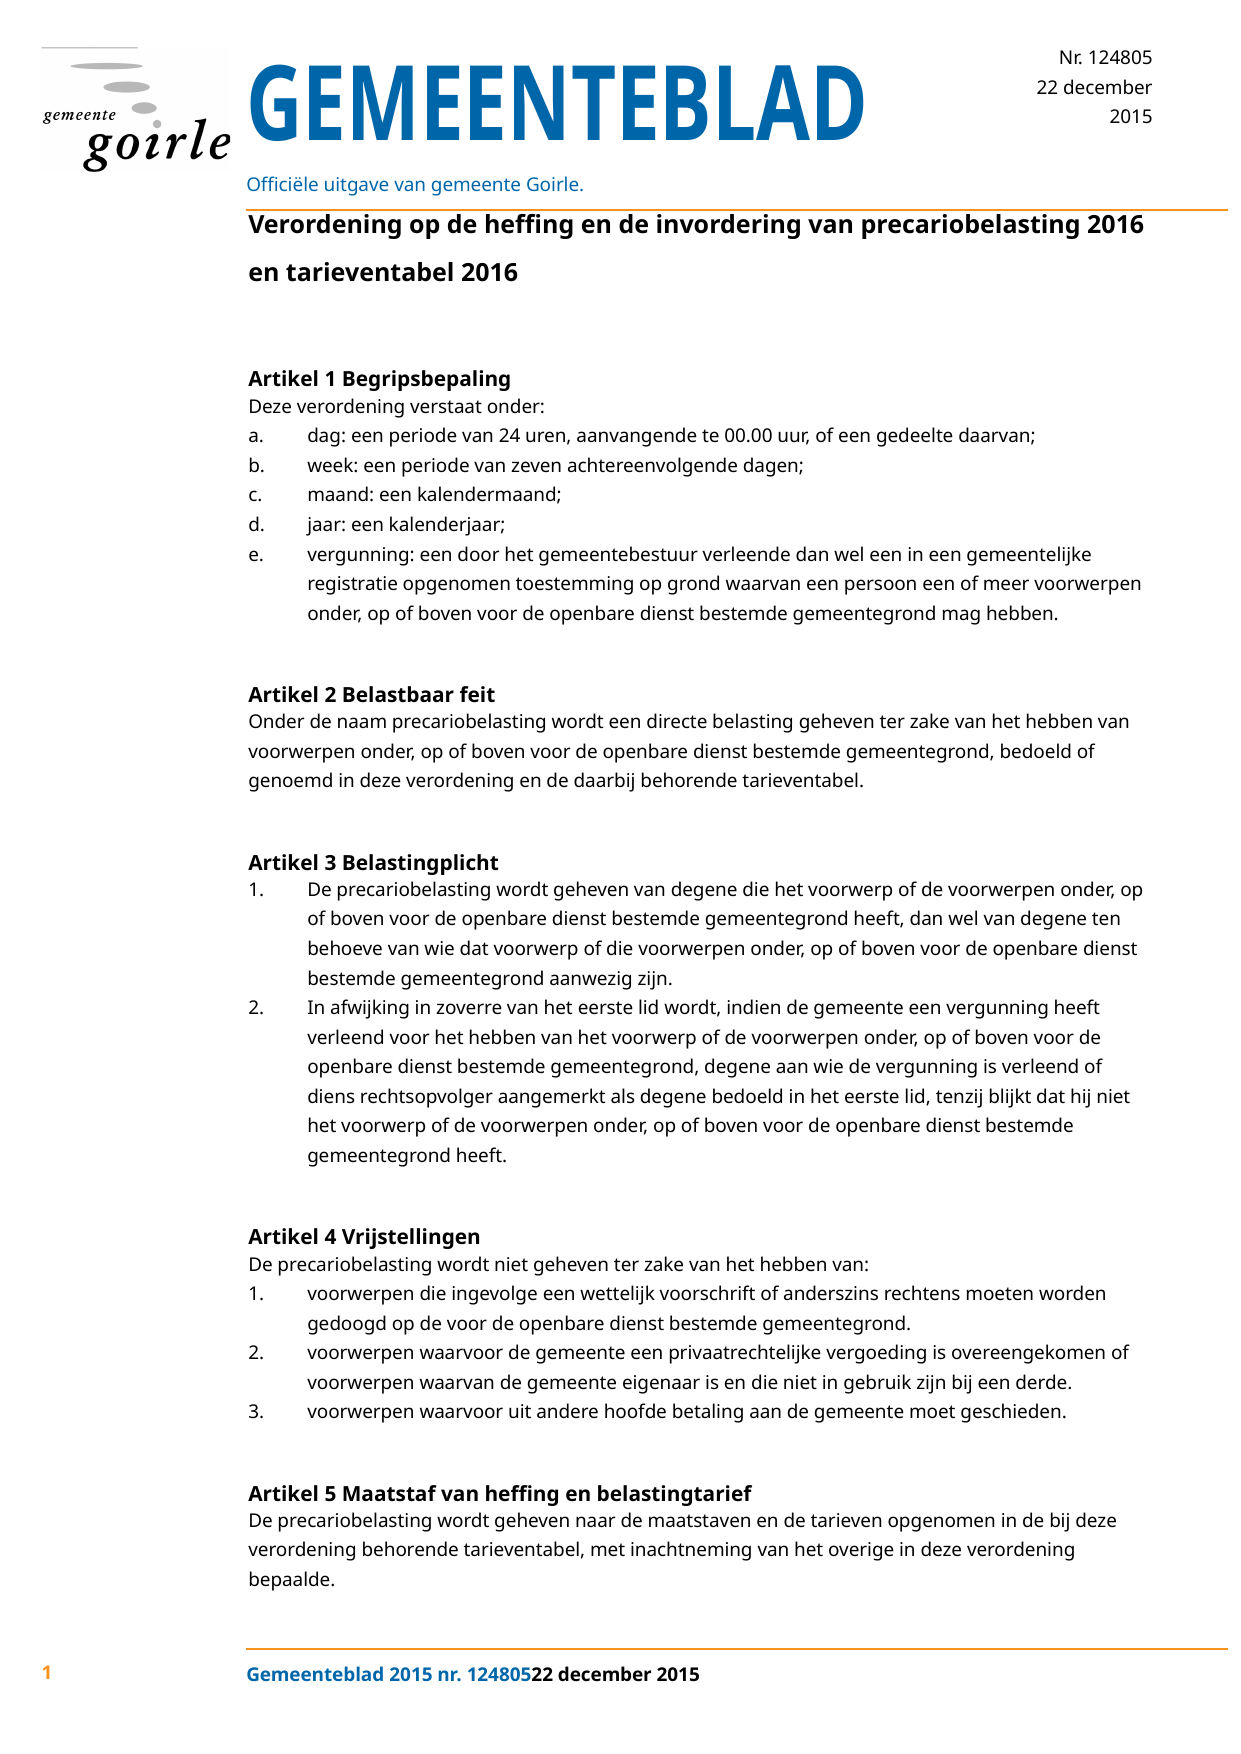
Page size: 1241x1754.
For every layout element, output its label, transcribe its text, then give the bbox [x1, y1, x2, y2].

text Onder de naam precariobelasting wordt een directe belasting geheven ter zake van het hebben van voorwerpen onder, op of boven voor de openbare dienst bestemde gemeentegrond, bedoeld of genoemd in deze verordening en de daarbij behorende tarieventabel. [248, 708, 1152, 793]
text Artikel 1 Begripsbepaling [248, 364, 1152, 393]
text Deze verordening verstaat onder: [248, 393, 1152, 419]
text De precariobelasting wordt geheven naar de maatstaven en de tarieven opgenomen in de bij deze verordening behorende tarieventabel, met inachtneming van het overige in deze verordening bepaalde. [248, 1507, 1152, 1592]
list voorwerpen waarvoor uit andere hoofde betaling aan de gemeente moet geschieden. [248, 1399, 1152, 1424]
text Artikel 3 Belastingplicht [248, 848, 1152, 876]
list De precariobelasting wordt geheven van degene die het voorwerp of de voorwerpen onder, op of boven voor de openbare dienst bestemde gemeentegrond heeft, dan wel van degene ten behoeve van wie dat voorwerp of die voorwerpen onder, op of boven voor de openbare dienst bestemde gemeentegrond aanwezig zijn. [248, 876, 1152, 991]
text Artikel 5 Maatstaf van heffing en belastingtarief [248, 1479, 1152, 1507]
list dag: een periode van 24 uren, aanvangende te 00.00 uur, of een gedeelte daarvan; [248, 422, 1152, 448]
text Artikel 2 Belastbaar feit [248, 680, 1152, 708]
list voorwerpen die ingevolge een wettelijk voorschrift of anderszins rechtens moeten worden gedoogd op de voor de openbare dienst bestemde gemeentegrond. [248, 1280, 1152, 1336]
picture [41, 47, 231, 172]
text De precariobelasting wordt niet geheven ter zake van het hebben van: [248, 1251, 1152, 1276]
list voorwerpen waarvoor de gemeente een privaatrechtelijke vergoeding is overeengekomen of voorwerpen waarvan de gemeente eigenaar is en die niet in gebruik zijn bij een derde. [248, 1339, 1152, 1395]
list In afwijking in zoverre van het eerste lid wordt, indien de gemeente een vergunning heeft verleend voor het hebben van het voorwerp of de voorwerpen onder, op of boven voor de openbare dienst bestemde gemeentegrond, degene aan wie de vergunning is verleend of diens rechtsopvolger aangemerkt als degene bedoeld in het eerste lid, tenzij blijkt dat hij niet het voorwerp of de voorwerpen onder, op of boven voor de openbare dienst bestemde gemeentegrond heeft. [248, 994, 1152, 1168]
list maand: een kalendermaand; [248, 482, 1152, 507]
list week: een periode van zeven achtereenvolgende dagen; [248, 452, 1152, 478]
list jaar: een kalenderjaar; [248, 511, 1152, 537]
list vergunning: een door het gemeentebestuur verleende dan wel een in een gemeentelijke registratie opgenomen toestemming op grond waarvan een persoon een of meer voorwerpen onder, op of boven voor de openbare dienst bestemde gemeentegrond mag hebben. [248, 541, 1152, 626]
text Artikel 4 Vrijstellingen [248, 1222, 1152, 1251]
text Verordening op de heffing en de invordering van precariobelasting 2016 en tarieventabel 2016 [248, 211, 1152, 288]
